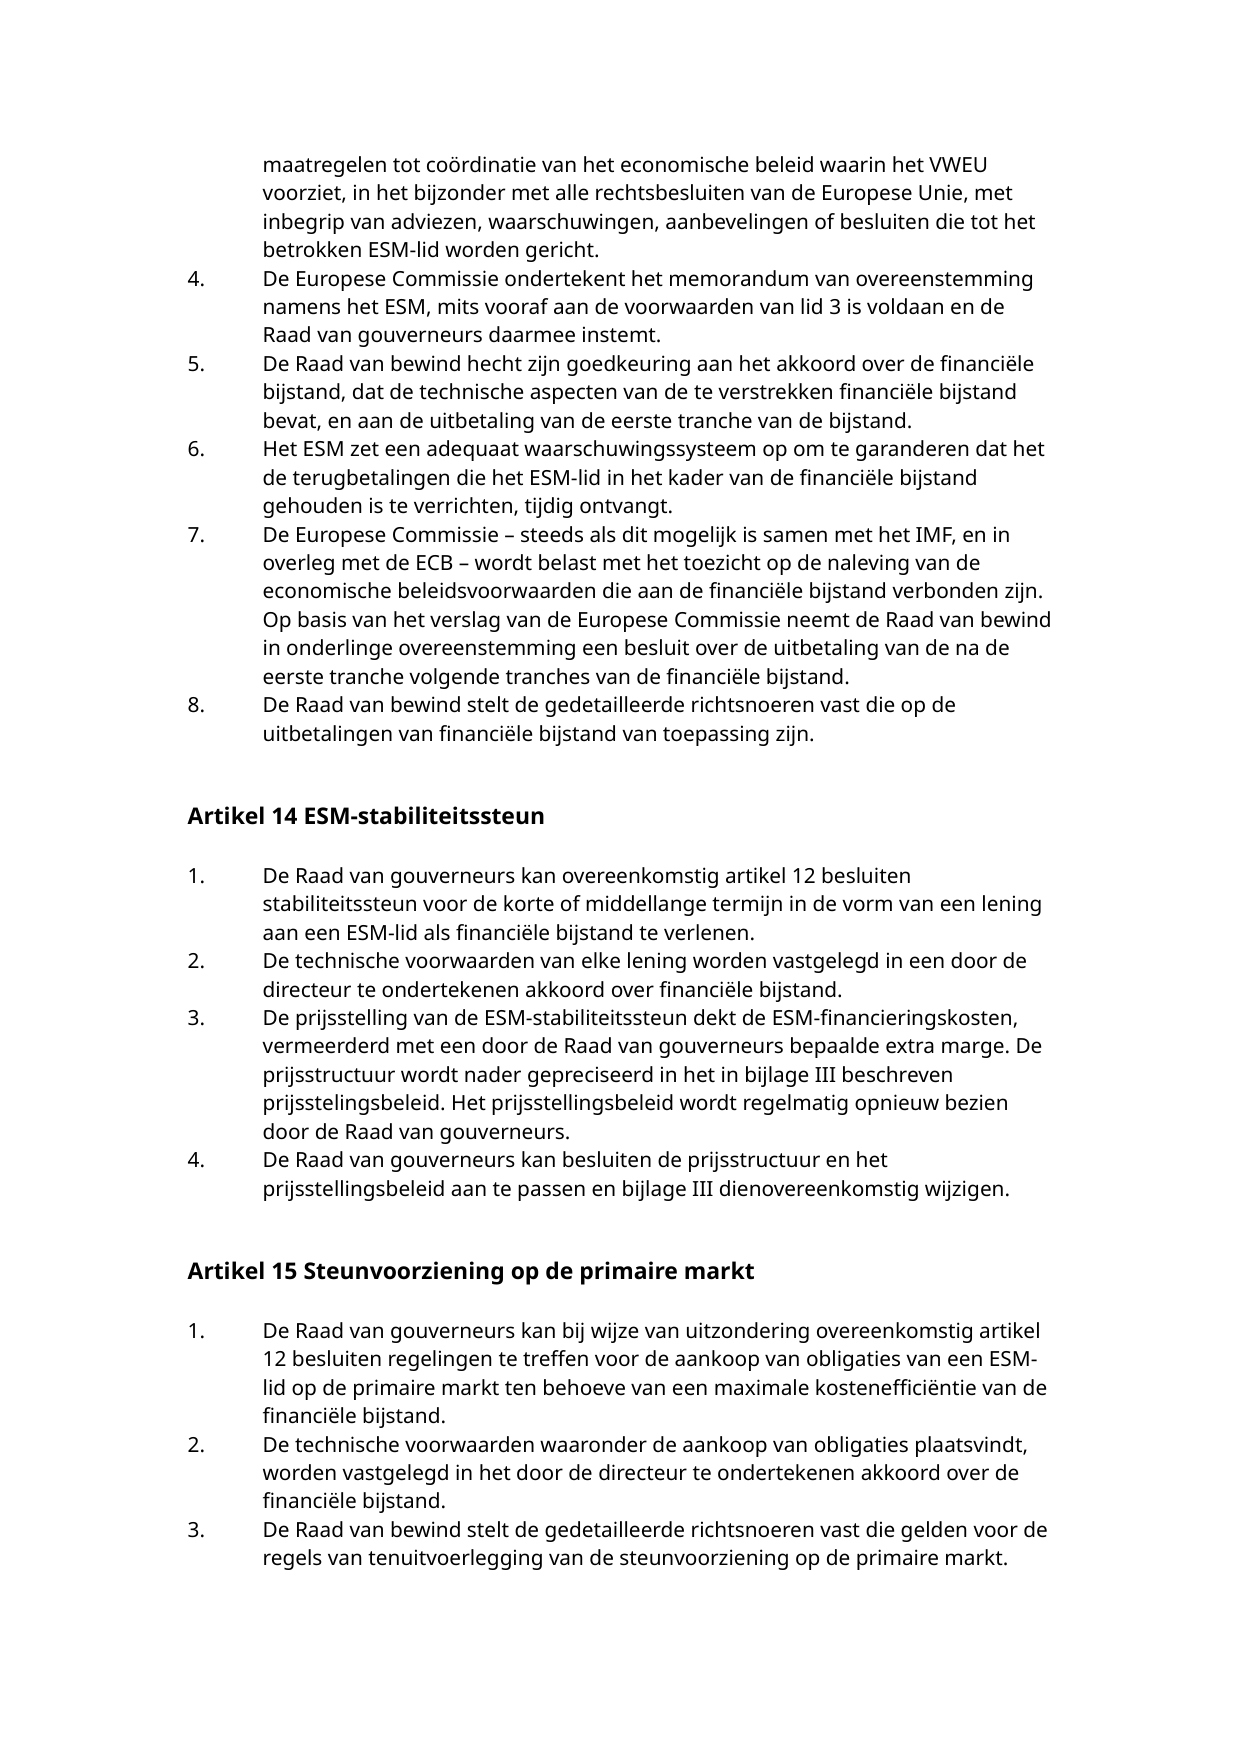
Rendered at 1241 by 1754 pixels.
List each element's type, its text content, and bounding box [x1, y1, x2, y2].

list De Raad van gouverneurs kan overeenkomstig artikel 12 besluiten stabiliteitssteun voor de korte of middellange termijn in de vorm van een lening aan een ESM-lid als financiële bijstand te verlenen. [187, 861, 1053, 946]
list De Europese Commissie ondertekent het memorandum van overeenstemming namens het ESM, mits vooraf aan de voorwaarden van lid 3 is voldaan en de Raad van gouverneurs daarmee instemt. [187, 264, 1053, 349]
list De technische voorwaarden waaronder de aankoop van obligaties plaatsvindt, worden vastgelegd in het door de directeur te ondertekenen akkoord over de financiële bijstand. [187, 1430, 1053, 1515]
list De Raad van gouverneurs kan besluiten de prijsstructuur en het prijsstellingsbeleid aan te passen en bijlage III dienovereenkomstig wijzigen. [187, 1145, 1053, 1202]
subtitle Artikel 14 ESM-stabiliteitssteun [187, 800, 1053, 831]
list De prijsstelling van de ESM-stabiliteitssteun dekt de ESM-financieringskosten, vermeerderd met een door de Raad van gouverneurs bepaalde extra marge. De prijsstructuur wordt nader gepreciseerd in het in bijlage III beschreven prijsstelingsbeleid. Het prijsstellingsbeleid wordt regelmatig opnieuw bezien door de Raad van gouverneurs. [187, 1003, 1053, 1145]
list De technische voorwaarden van elke lening worden vastgelegd in een door de directeur te ondertekenen akkoord over financiële bijstand. [187, 946, 1053, 1003]
list Het ESM zet een adequaat waarschuwingssysteem op om te garanderen dat het de terugbetalingen die het ESM-lid in het kader van de financiële bijstand gehouden is te verrichten, tijdig ontvangt. [187, 434, 1053, 520]
list maatregelen tot coördinatie van het economische beleid waarin het VWEU voorziet, in het bijzonder met alle rechtsbesluiten van de Europese Unie, met inbegrip van adviezen, waarschuwingen, aanbevelingen of besluiten die tot het betrokken ESM-lid worden gericht. [187, 150, 1053, 264]
list De Europese Commissie – steeds als dit mogelijk is samen met het IMF, en in overleg met de ECB – wordt belast met het toezicht op de naleving van de economische beleidsvoorwaarden die aan de financiële bijstand verbonden zijn. Op basis van het verslag van de Europese Commissie neemt de Raad van bewind in onderlinge overeenstemming een besluit over de uitbetaling van de na de eerste tranche volgende tranches van de financiële bijstand. [187, 520, 1053, 690]
list De Raad van bewind hecht zijn goedkeuring aan het akkoord over de financiële bijstand, dat de technische aspecten van de te verstrekken financiële bijstand bevat, en aan de uitbetaling van de eerste tranche van de bijstand. [187, 349, 1053, 434]
list De Raad van bewind stelt de gedetailleerde richtsnoeren vast die op de uitbetalingen van financiële bijstand van toepassing zijn. [187, 690, 1053, 747]
list De Raad van gouverneurs kan bij wijze van uitzondering overeenkomstig artikel 12 besluiten regelingen te treffen voor de aankoop van obligaties van een ESM-lid op de primaire markt ten behoeve van een maximale kostenefficiëntie van de financiële bijstand. [187, 1316, 1053, 1430]
list De Raad van bewind stelt de gedetailleerde richtsnoeren vast die gelden voor de regels van tenuitvoerlegging van de steunvoorziening op de primaire markt. [187, 1515, 1053, 1572]
subtitle Artikel 15 Steunvoorziening op de primaire markt [187, 1255, 1053, 1286]
